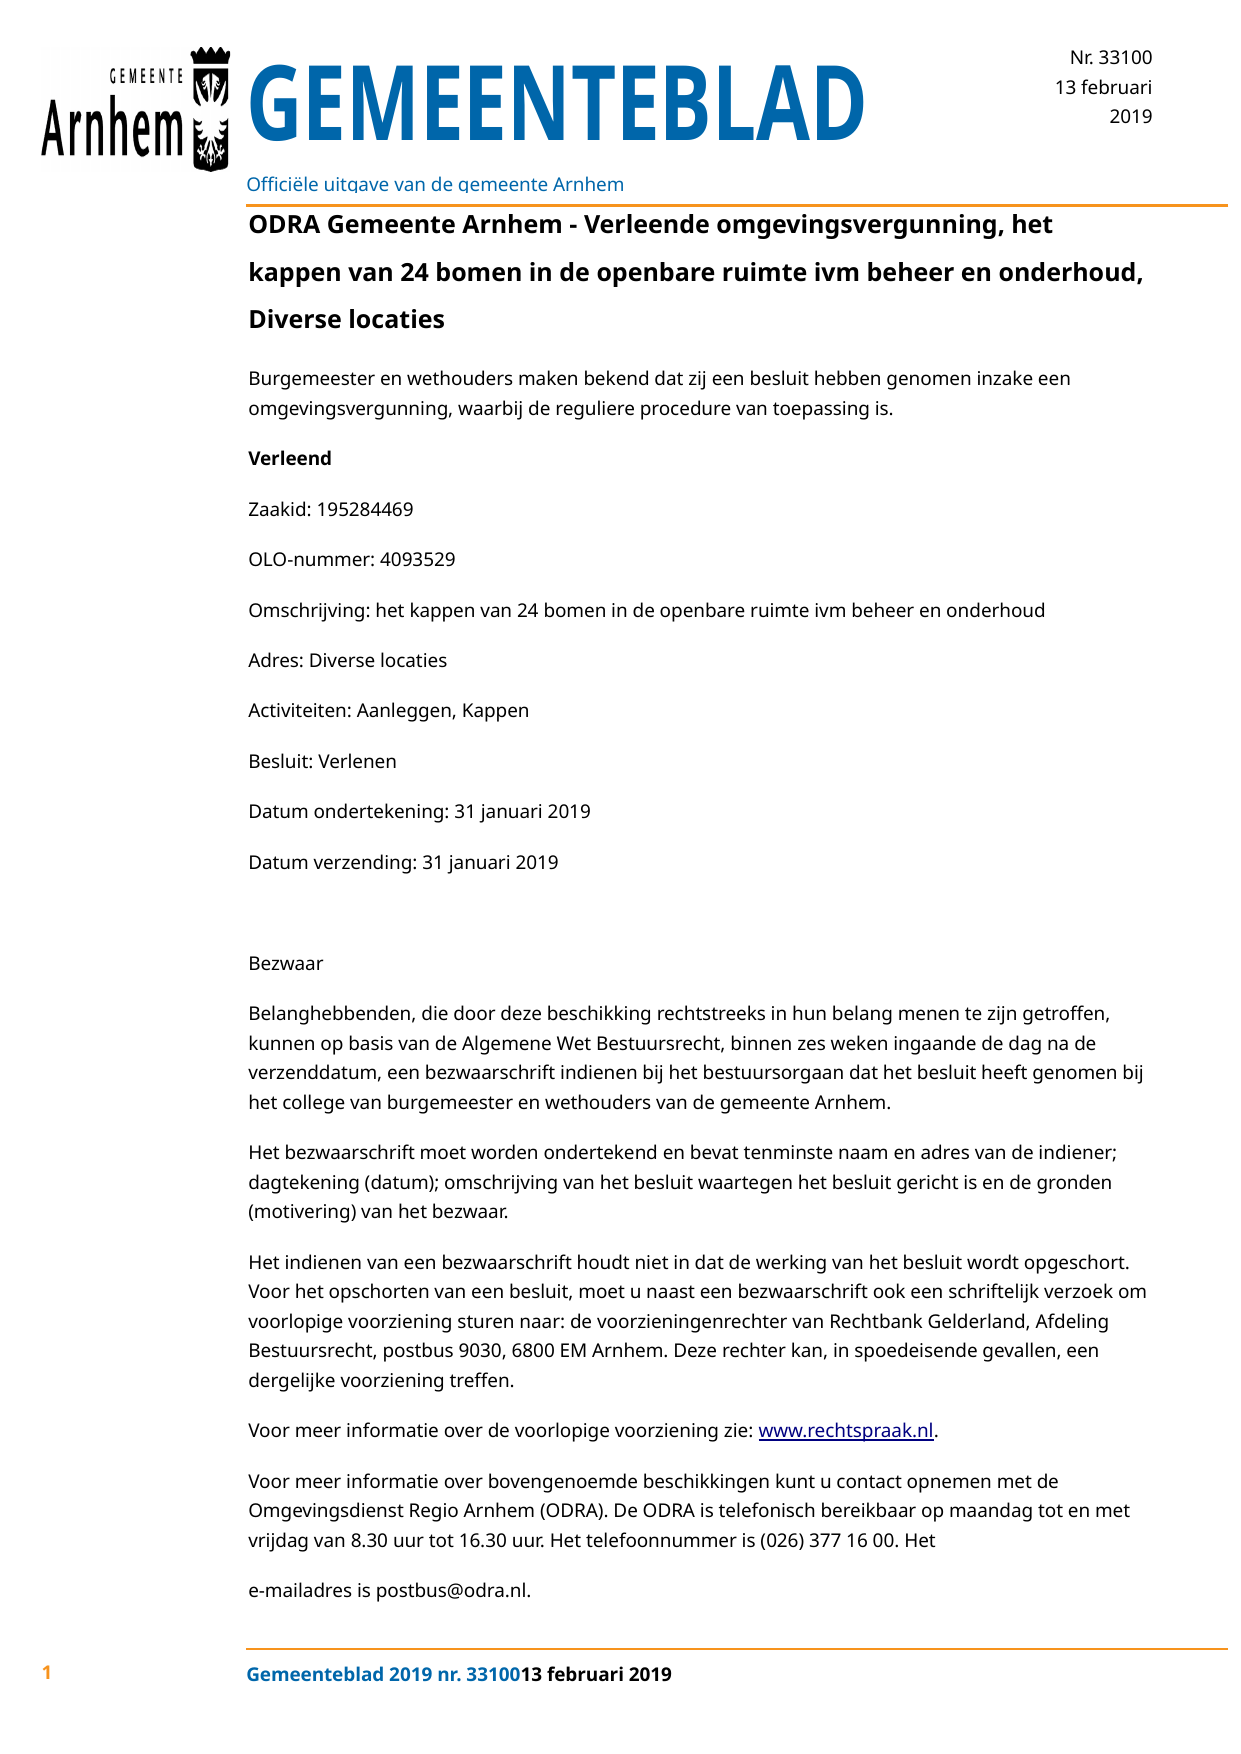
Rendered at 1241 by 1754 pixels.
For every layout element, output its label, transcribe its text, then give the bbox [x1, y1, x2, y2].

text Bezwaar [248, 950, 1152, 975]
text Omschrijving: het kappen van 24 bomen in de openbare ruimte ivm beheer en onderhoud [248, 597, 1152, 622]
text Het bezwaarschrift moet worden ondertekend en bevat tenminste naam en adres van de indiener; dagtekening (datum); omschrijving van het besluit waartegen het besluit gericht is en de gronden (motivering) van het bezwaar. [248, 1139, 1152, 1224]
text Datum ondertekening: 31 januari 2019 [248, 798, 1152, 824]
text Datum verzending: 31 januari 2019 [248, 849, 1152, 874]
picture [41, 47, 231, 172]
text Voor meer informatie over bovengenoemde beschikkingen kunt u contact opnemen met de Omgevingsdienst Regio Arnhem (ODRA). De ODRA is telefonisch bereikbaar op maandag tot en met vrijdag van 8.30 uur tot 16.30 uur. Het telefoonnummer is (026) 377 16 00. Het [248, 1468, 1152, 1553]
text Adres: Diverse locaties [248, 647, 1152, 673]
text Burgemeester en wethouders maken bekend dat zij een besluit hebben genomen inzake een omgevingsvergunning, waarbij de reguliere procedure van toepassing is. [248, 366, 1152, 421]
text Besluit: Verlenen [248, 748, 1152, 774]
text Voor meer informatie over de voorlopige voorziening zie: www.rechtspraak.nl. [248, 1418, 1152, 1443]
text e-mailadres is postbus@odra.nl. [248, 1578, 1152, 1603]
text Verleend [248, 446, 1152, 471]
text Belanghebbenden, die door deze beschikking rechtstreeks in hun belang menen te zijn getroffen, kunnen op basis van de Algemene Wet Bestuursrecht, binnen zes weken ingaande de dag na de verzenddatum, een bezwaarschrift indienen bij het bestuursorgaan dat het besluit heeft genomen bij het college van burgemeester en wethouders van de gemeente Arnhem. [248, 1000, 1152, 1114]
text Zaakid: 195284469 [248, 496, 1152, 522]
text Het indienen van een bezwaarschrift houdt niet in dat de werking van het besluit wordt opgeschort. Voor het opschorten van een besluit, moet u naast een bezwaarschrift ook een schriftelijk verzoek om voorlopige voorziening sturen naar: de voorzieningenrechter van Rechtbank Gelderland, Afdeling Bestuursrecht, postbus 9030, 6800 EM Arnhem. Deze rechter kan, in spoedeisende gevallen, een dergelijke voorziening treffen. [248, 1249, 1152, 1393]
text Activiteiten: Aanleggen, Kappen [248, 698, 1152, 723]
text OLO-nummer: 4093529 [248, 546, 1152, 572]
text ODRA Gemeente Arnhem - Verleende omgevingsvergunning, het kappen van 24 bomen in de openbare ruimte ivm beheer en onderhoud, Diverse locaties [248, 207, 1152, 336]
